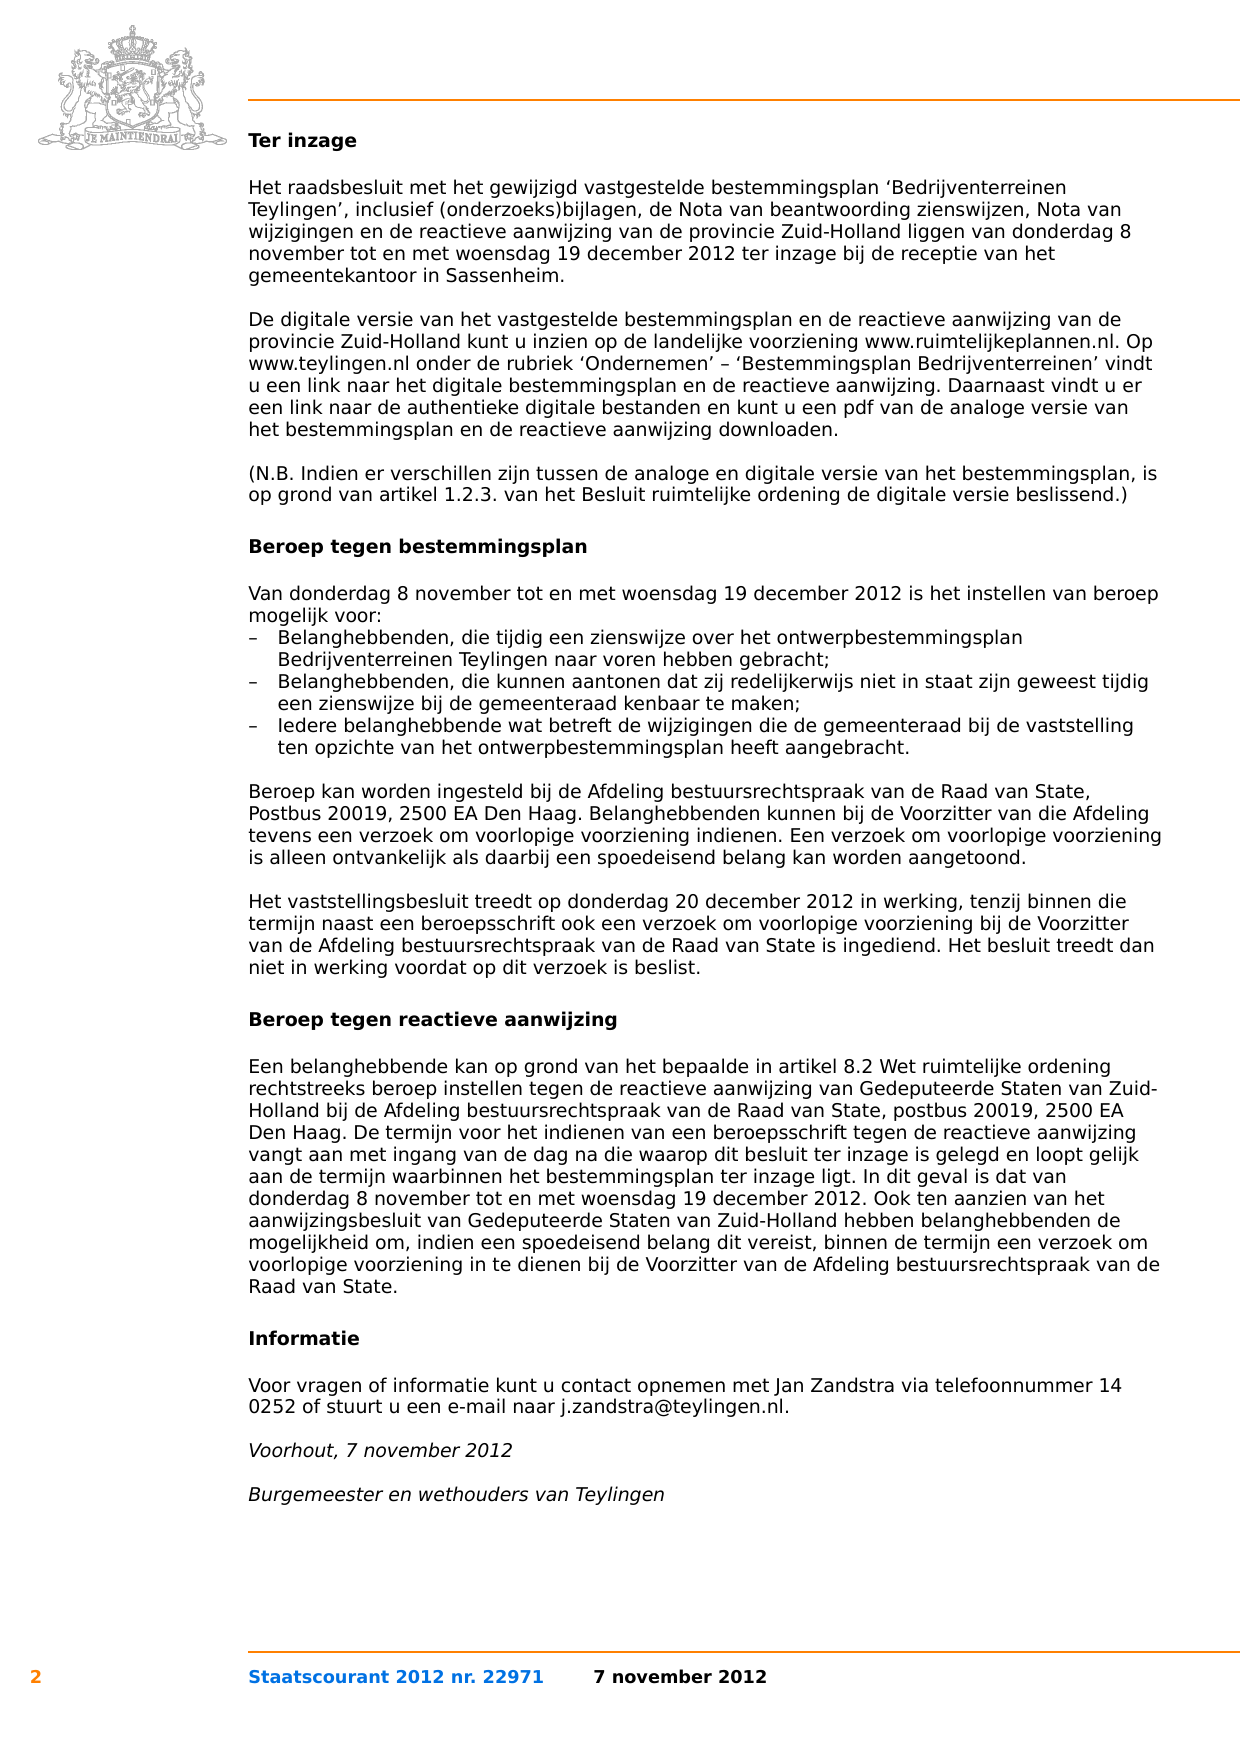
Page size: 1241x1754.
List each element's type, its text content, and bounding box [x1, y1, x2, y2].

subtitle Beroep tegen reactieve aanwijzing [248, 1009, 1163, 1031]
text Beroep kan worden ingesteld bij de Afdeling bestuursrechtspraak van de Raad van State, Postbus 20019, 2500 EA Den Haag. Belanghebbenden kunnen bij de Voorzitter van die Afdeling tevens een verzoek om voorlopige voorziening indienen. Een verzoek om voorlopige voorziening is alleen ontvankelijk als daarbij een spoedeisend belang kan worden aangetoond. [248, 781, 1163, 869]
text Voor vragen of informatie kunt u contact opnemen met Jan Zandstra via telefoonnummer 14 0252 of stuurt u een e-mail naar j.zandstra@teylingen.nl. [248, 1374, 1163, 1418]
text Burgemeester en wethouders van Teylingen [248, 1484, 1163, 1506]
text Van donderdag 8 november tot en met woensdag 19 december 2012 is het instellen van beroep mogelijk voor: [248, 583, 1163, 627]
picture [38, 25, 227, 150]
subtitle Informatie [248, 1327, 1163, 1349]
text Voorhout, 7 november 2012 [248, 1440, 1163, 1462]
text (N.B. Indien er verschillen zijn tussen de analoge en digitale versie van het bestemmingsplan, is op grond van artikel 1.2.3. van het Besluit ruimtelijke ordening de digitale versie beslissend.) [248, 462, 1163, 506]
text – Belanghebbenden, die tijdig een zienswijze over het ontwerpbestemmingsplan Bedrijventerreinen Teylingen naar voren hebben gebracht; [248, 627, 1163, 671]
subtitle Beroep tegen bestemmingsplan [248, 536, 1163, 558]
text – Iedere belanghebbende wat betreft de wijzigingen die de gemeenteraad bij de vaststelling ten opzichte van het ontwerpbestemmingsplan heeft aangebracht. [248, 715, 1163, 759]
text Het raadsbesluit met het gewijzigd vastgestelde bestemmingsplan ‘Bedrijventerreinen Teylingen’, inclusief (onderzoeks)bijlagen, de Nota van beantwoording zienswijzen, Nota van wijzigingen en de reactieve aanwijzing van de provincie Zuid-Holland liggen van donderdag 8 november tot en met woensdag 19 december 2012 ter inzage bij de receptie van het gemeentekantoor in Sassenheim. [248, 177, 1163, 287]
text Het vaststellingsbesluit treedt op donderdag 20 december 2012 in werking, tenzij binnen die termijn naast een beroepsschrift ook een verzoek om voorlopige voorziening bij de Voorzitter van de Afdeling bestuursrechtspraak van de Raad van State is ingediend. Het besluit treedt dan niet in werking voordat op dit verzoek is beslist. [248, 891, 1163, 979]
subtitle Ter inzage [248, 130, 1163, 152]
text – Belanghebbenden, die kunnen aantonen dat zij redelijkerwijs niet in staat zijn geweest tijdig een zienswijze bij de gemeenteraad kenbaar te maken; [248, 671, 1163, 715]
text Een belanghebbende kan op grond van het bepaalde in artikel 8.2 Wet ruimtelijke ordening rechtstreeks beroep instellen tegen de reactieve aanwijzing van Gedeputeerde Staten van Zuid-Holland bij de Afdeling bestuursrechtspraak van de Raad van State, postbus 20019, 2500 EA Den Haag. De termijn voor het indienen van een beroepsschrift tegen de reactieve aanwijzing vangt aan met ingang van de dag na die waarop dit besluit ter inzage is gelegd en loopt gelijk aan de termijn waarbinnen het bestemmingsplan ter inzage ligt. In dit geval is dat van donderdag 8 november tot en met woensdag 19 december 2012. Ook ten aanzien van het aanwijzingsbesluit van Gedeputeerde Staten van Zuid-Holland hebben belanghebbenden de mogelijkheid om, indien een spoedeisend belang dit vereist, binnen de termijn een verzoek om voorlopige voorziening in te dienen bij de Voorzitter van de Afdeling bestuursrechtspraak van de Raad van State. [248, 1056, 1163, 1297]
text De digitale versie van het vastgestelde bestemmingsplan en de reactieve aanwijzing van de provincie Zuid-Holland kunt u inzien op de landelijke voorziening www.ruimtelijkeplannen.nl. Op www.teylingen.nl onder de rubriek ‘Ondernemen’ – ‘Bestemmingsplan Bedrijventerreinen’ vindt u een link naar het digitale bestemmingsplan en de reactieve aanwijzing. Daarnaast vindt u er een link naar de authentieke digitale bestanden en kunt u een pdf van de analoge versie van het bestemmingsplan en de reactieve aanwijzing downloaden. [248, 309, 1163, 441]
